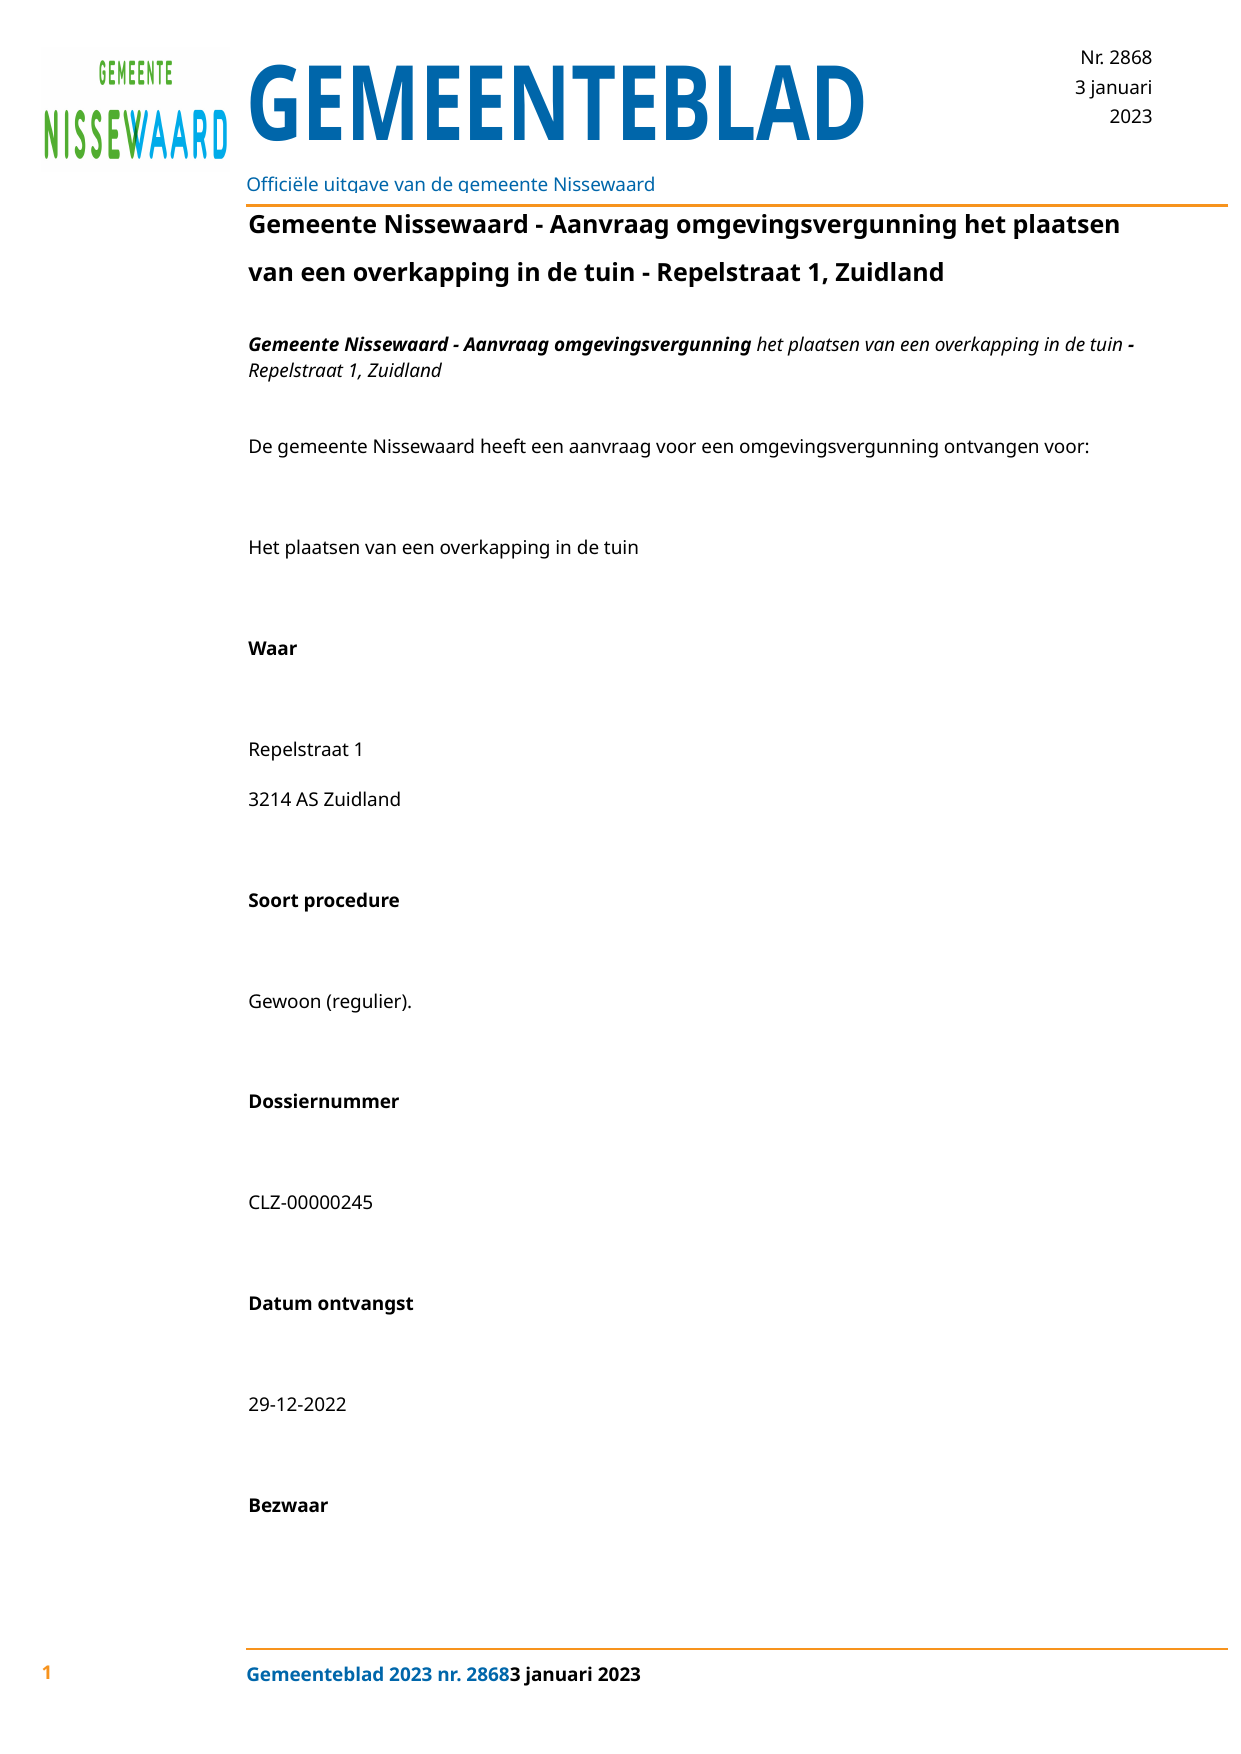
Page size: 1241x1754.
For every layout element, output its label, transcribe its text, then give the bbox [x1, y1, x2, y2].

text Repelstraat 1 [248, 736, 1152, 762]
text 3214 AS Zuidland [248, 786, 1152, 812]
text Datum ontvangst [248, 1290, 1152, 1316]
picture [41, 47, 231, 172]
text Bezwaar [248, 1492, 1152, 1518]
text Het plaatsen van een overkapping in de tuin [248, 534, 1152, 560]
text De gemeente Nissewaard heeft een aanvraag voor een omgevingsvergunning ontvangen voor: [248, 433, 1152, 459]
text Waar [248, 635, 1152, 661]
text CLZ-00000245 [248, 1189, 1152, 1215]
text Dossiernummer [248, 1089, 1152, 1114]
text Gemeente Nissewaard - Aanvraag omgevingsvergunning het plaatsen van een overkapping in de tuin - Repelstraat 1, Zuidland [248, 207, 1152, 288]
text Gemeente Nissewaard - Aanvraag omgevingsvergunning het plaatsen van een overkapping in de tuin - Repelstraat 1, Zuidland [248, 331, 1152, 383]
text 29-12-2022 [248, 1391, 1152, 1417]
text Soort procedure [248, 887, 1152, 913]
text Gewoon (regulier). [248, 988, 1152, 1014]
